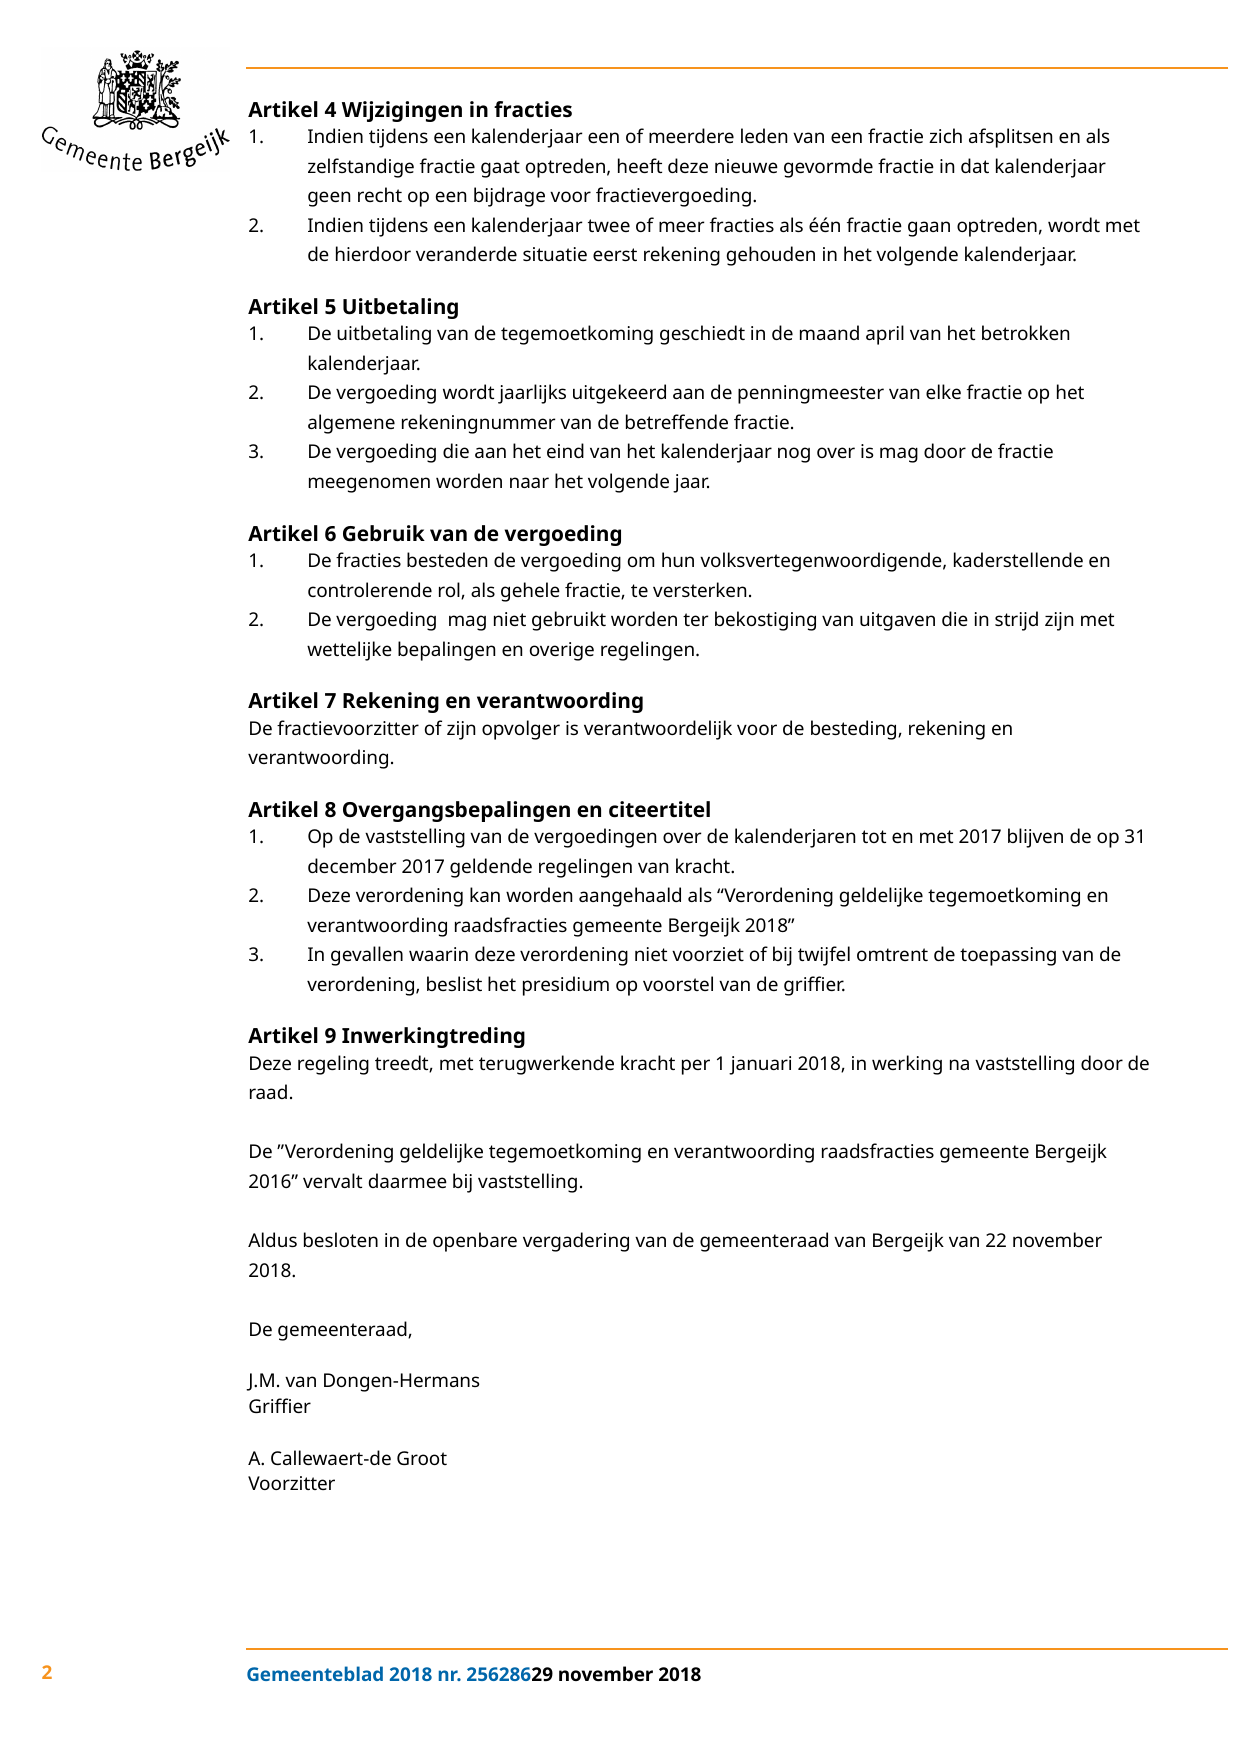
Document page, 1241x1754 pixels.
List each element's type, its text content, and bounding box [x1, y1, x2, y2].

list Op de vaststelling van de vergoedingen over de kalenderjaren tot en met 2017 blijven de op 31 december 2017 geldende regelingen van kracht. [248, 823, 1152, 878]
list De vergoeding die aan het eind van het kalenderjaar nog over is mag door de fractie meegenomen worden naar het volgende jaar. [248, 439, 1152, 494]
text De ”Verordening geldelijke tegemoetkoming en verantwoording raadsfracties gemeente Bergeijk 2016” vervalt daarmee bij vaststelling. [248, 1139, 1152, 1194]
list De fracties besteden de vergoeding om hun volksvertegenwoordigende, kaderstellende en controlerende rol, als gehele fractie, te versterken. [248, 547, 1152, 602]
list Deze verordening kan worden aangehaald als “Verordening geldelijke tegemoetkoming en verantwoording raadsfracties gemeente Bergeijk 2018” [248, 882, 1152, 938]
text A. Callewaert-de Groot [248, 1445, 1152, 1471]
list In gevallen waarin deze verordening niet voorziet of bij twijfel omtrent de toepassing van de verordening, beslist het presidium op voorstel van de griffier. [248, 942, 1152, 997]
text Artikel 8 Overgangsbepalingen en citeertitel [248, 795, 1152, 823]
text Artikel 7 Rekening en verantwoording [248, 686, 1152, 715]
list De uitbetaling van de tegemoetkoming geschiedt in de maand april van het betrokken kalenderjaar. [248, 320, 1152, 376]
list De vergoeding wordt jaarlijks uitgekeerd aan de penningmeester van elke fractie op het algemene rekeningnummer van de betreffende fractie. [248, 379, 1152, 435]
text Aldus besloten in de openbare vergadering van de gemeenteraad van Bergeijk van 22 november 2018. [248, 1227, 1152, 1283]
text De fractievoorzitter of zijn opvolger is verantwoordelijk voor de besteding, rekening en verantwoording. [248, 715, 1152, 770]
text J.M. van Dongen-Hermans [248, 1368, 1152, 1393]
text Voorzitter [248, 1471, 1152, 1496]
text Griffier [248, 1393, 1152, 1419]
list Indien tijdens een kalenderjaar twee of meer fracties als één fractie gaan optreden, wordt met de hierdoor veranderde situatie eerst rekening gehouden in het volgende kalenderjaar. [248, 212, 1152, 267]
text Artikel 9 Inwerkingtreding [248, 1022, 1152, 1050]
text Artikel 6 Gebruik van de vergoeding [248, 519, 1152, 547]
picture [41, 47, 231, 172]
text Artikel 4 Wijzigingen in fracties [248, 95, 1152, 123]
list De vergoeding mag niet gebruikt worden ter bekostiging van uitgaven die in strijd zijn met wettelijke bepalingen en overige regelingen. [248, 606, 1152, 662]
text Artikel 5 Uitbetaling [248, 292, 1152, 320]
text Deze regeling treedt, met terugwerkende kracht per 1 januari 2018, in werking na vaststelling door de raad. [248, 1050, 1152, 1105]
text De gemeenteraad, [248, 1316, 1152, 1342]
list Indien tijdens een kalenderjaar een of meerdere leden van een fractie zich afsplitsen en als zelfstandige fractie gaat optreden, heeft deze nieuwe gevormde fractie in dat kalenderjaar geen recht op een bijdrage voor fractievergoeding. [248, 123, 1152, 208]
